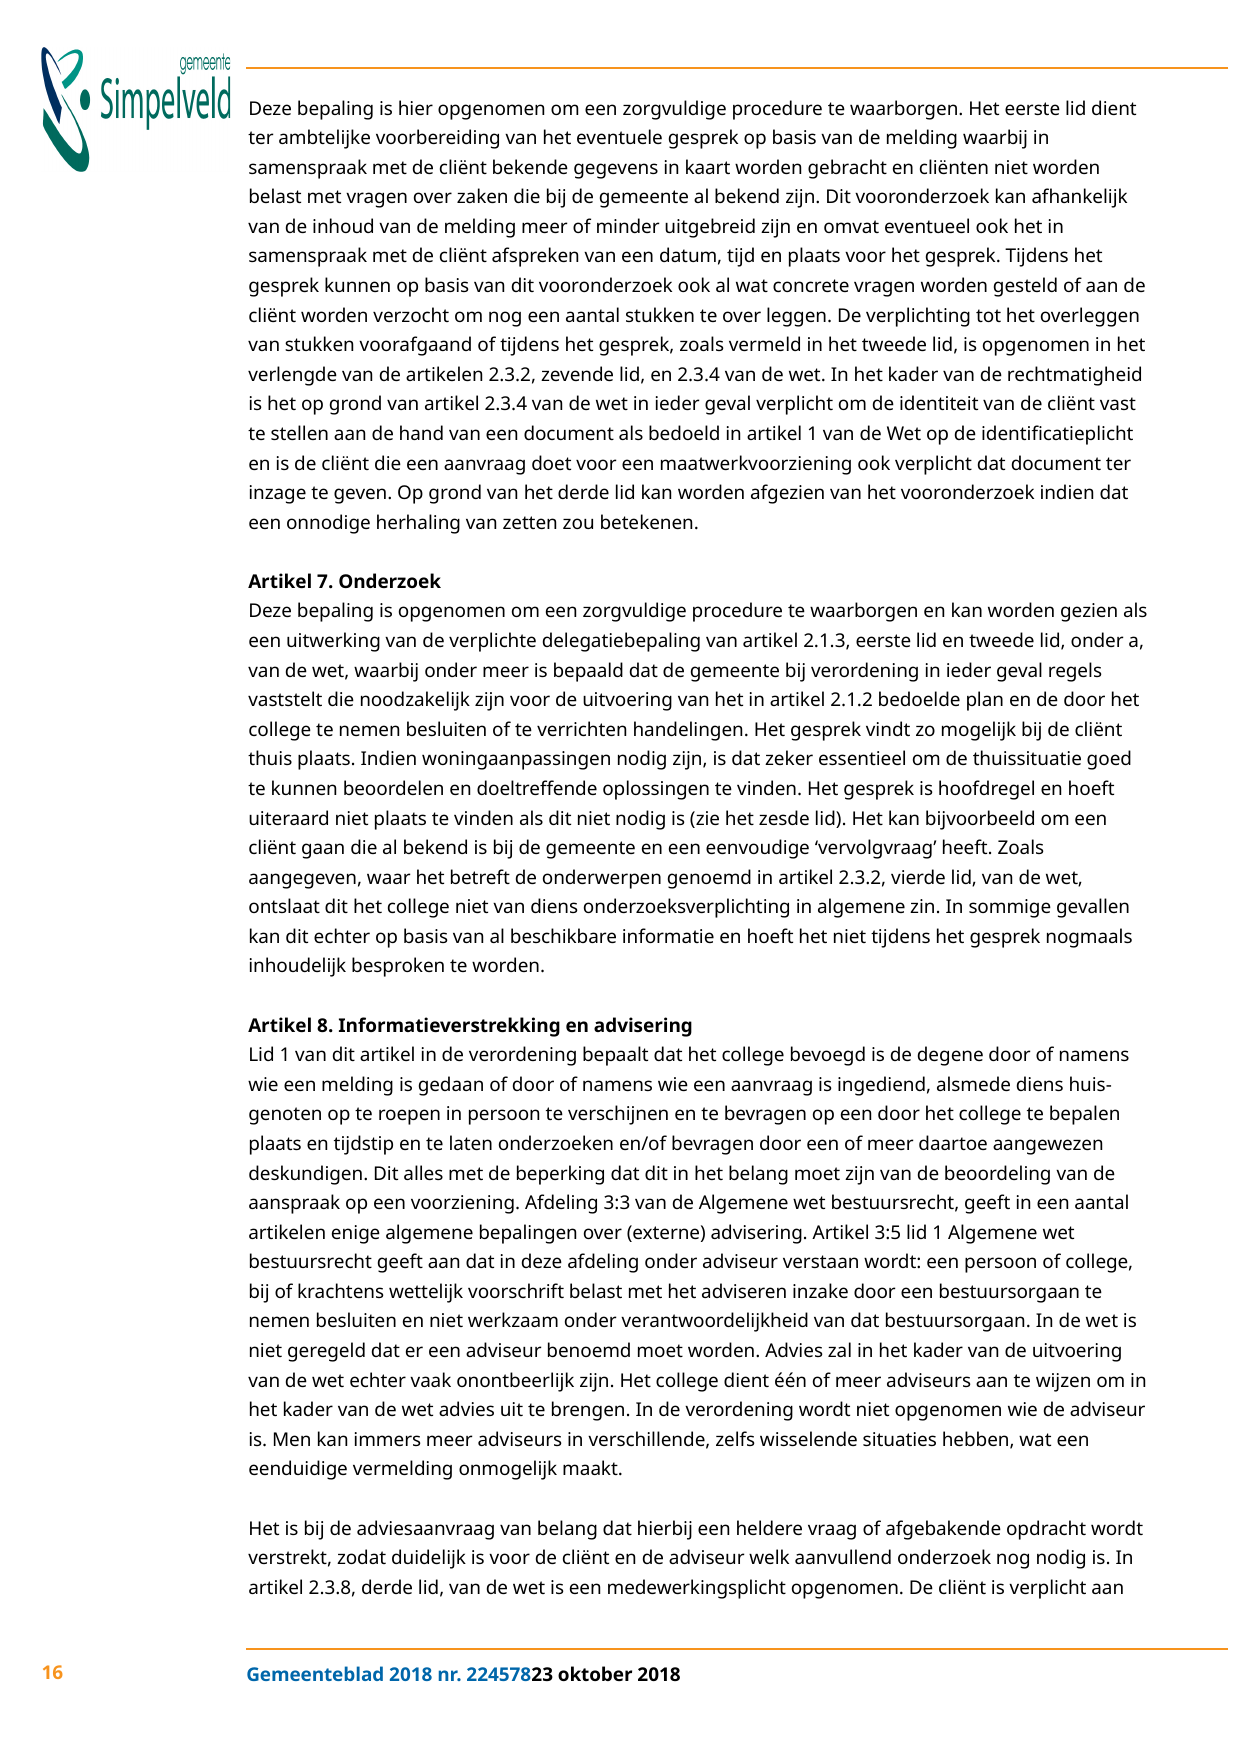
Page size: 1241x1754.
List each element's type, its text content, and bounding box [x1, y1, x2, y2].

text Het is bij de adviesaanvraag van belang dat hierbij een heldere vraag of afgebakende opdracht wordt verstrekt, zodat duidelijk is voor de cliёnt en de adviseur welk aanvullend onderzoek nog nodig is. In artikel 2.3.8, derde lid, van de wet is een medewerkingsplicht opgenomen. De cliёnt is verplicht aan [248, 1515, 1152, 1600]
text Deze bepaling is hier opgenomen om een zorgvuldige procedure te waarborgen. Het eerste lid dient ter ambtelijke voorbereiding van het eventuele gesprek op basis van de melding waarbij in samenspraak met de cliënt bekende gegevens in kaart worden gebracht en cliënten niet worden belast met vragen over zaken die bij de gemeente al bekend zijn. Dit vooronderzoek kan afhankelijk van de inhoud van de melding meer of minder uitgebreid zijn en omvat eventueel ook het in samenspraak met de cliënt afspreken van een datum, tijd en plaats voor het gesprek. Tijdens het gesprek kunnen op basis van dit vooronderzoek ook al wat concrete vragen worden gesteld of aan de cliënt worden verzocht om nog een aantal stukken te over leggen. De verplichting tot het overleggen van stukken voorafgaand of tijdens het gesprek, zoals vermeld in het tweede lid, is opgenomen in het verlengde van de artikelen 2.3.2, zevende lid, en 2.3.4 van de wet. In het kader van de rechtmatigheid is het op grond van artikel 2.3.4 van de wet in ieder geval verplicht om de identiteit van de cliënt vast te stellen aan de hand van een document als bedoeld in artikel 1 van de Wet op de identificatieplicht en is de cliënt die een aanvraag doet voor een maatwerkvoorziening ook verplicht dat document ter inzage te geven. Op grond van het derde lid kan worden afgezien van het vooronderzoek indien dat een onnodige herhaling van zetten zou betekenen. [248, 95, 1152, 535]
text Artikel 7. Onderzoek [248, 568, 1152, 594]
text Artikel 8. Informatieverstrekking en advisering [248, 1012, 1152, 1038]
text Lid 1 van dit artikel in de verordening bepaalt dat het college bevoegd is de degene door of namens wie een melding is gedaan of door of namens wie een aanvraag is ingediend, alsmede diens huis- genoten op te roepen in persoon te verschijnen en te bevragen op een door het college te bepalen plaats en tijdstip en te laten onderzoeken en/of bevragen door een of meer daartoe aangewezen deskundigen. Dit alles met de beperking dat dit in het belang moet zijn van de beoordeling van de aanspraak op een voorziening. Afdeling 3:3 van de Algemene wet bestuursrecht, geeft in een aantal artikelen enige algemene bepalingen over (externe) advisering. Artikel 3:5 lid 1 Algemene wet bestuursrecht geeft aan dat in deze afdeling onder adviseur verstaan wordt: een persoon of college, bij of krachtens wettelijk voorschrift belast met het adviseren inzake door een bestuursorgaan te nemen besluiten en niet werkzaam onder verantwoordelijkheid van dat bestuursorgaan. In de wet is niet geregeld dat er een adviseur benoemd moet worden. Advies zal in het kader van de uitvoering van de wet echter vaak onontbeerlijk zijn. Het college dient één of meer adviseurs aan te wijzen om in het kader van de wet advies uit te brengen. In de verordening wordt niet opgenomen wie de adviseur is. Men kan immers meer adviseurs in verschillende, zelfs wisselende situaties hebben, wat een eenduidige vermelding onmogelijk maakt. [248, 1041, 1152, 1481]
picture [41, 47, 231, 172]
text Deze bepaling is opgenomen om een zorgvuldige procedure te waarborgen en kan worden gezien als een uitwerking van de verplichte delegatiebepaling van artikel 2.1.3, eerste lid en tweede lid, onder a, van de wet, waarbij onder meer is bepaald dat de gemeente bij verordening in ieder geval regels vaststelt die noodzakelijk zijn voor de uitvoering van het in artikel 2.1.2 bedoelde plan en de door het college te nemen besluiten of te verrichten handelingen. Het gesprek vindt zo mogelijk bij de cliënt thuis plaats. Indien woningaanpassingen nodig zijn, is dat zeker essentieel om de thuissituatie goed te kunnen beoordelen en doeltreffende oplossingen te vinden. Het gesprek is hoofdregel en hoeft uiteraard niet plaats te vinden als dit niet nodig is (zie het zesde lid). Het kan bijvoorbeeld om een cliënt gaan die al bekend is bij de gemeente en een eenvoudige ‘vervolgvraag’ heeft. Zoals aangegeven, waar het betreft de onderwerpen genoemd in artikel 2.3.2, vierde lid, van de wet, ontslaat dit het college niet van diens onderzoeksverplichting in algemene zin. In sommige gevallen kan dit echter op basis van al beschikbare informatie en hoeft het niet tijdens het gesprek nogmaals inhoudelijk besproken te worden. [248, 598, 1152, 978]
